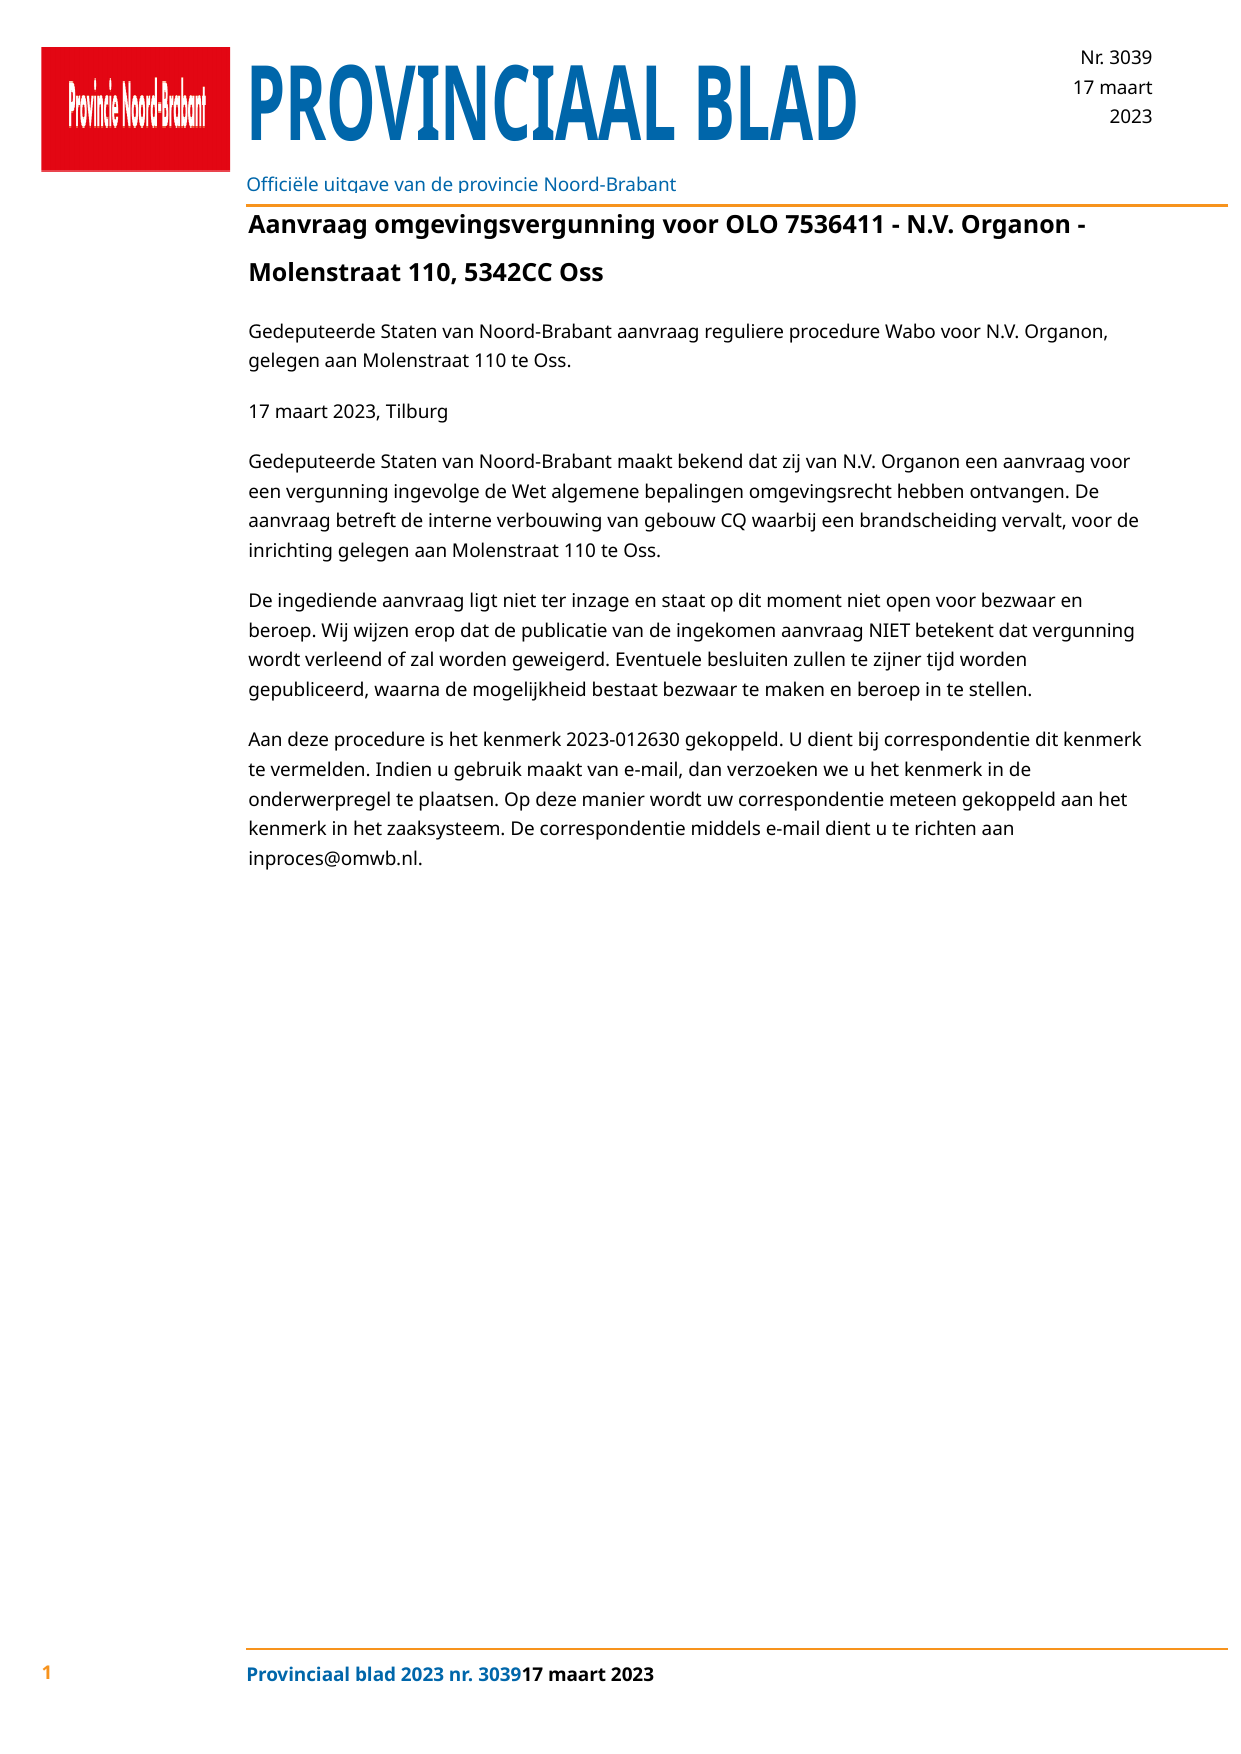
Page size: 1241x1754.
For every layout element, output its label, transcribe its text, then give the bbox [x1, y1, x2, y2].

text 17 maart 2023, Tilburg [248, 398, 1152, 424]
text Aan deze procedure is het kenmerk 2023-012630 gekoppeld. U dient bij correspondentie dit kenmerk te vermelden. Indien u gebruik maakt van e-mail, dan verzoeken we u het kenmerk in de onderwerpregel te plaatsen. Op deze manier wordt uw correspondentie meteen gekoppeld aan het kenmerk in het zaaksysteem. De correspondentie middels e-mail dient u te richten aan inproces@omwb.nl. [248, 727, 1152, 871]
text Gedeputeerde Staten van Noord-Brabant maakt bekend dat zij van N.V. Organon een aanvraag voor een vergunning ingevolge de Wet algemene bepalingen omgevingsrecht hebben ontvangen. De aanvraag betreft de interne verbouwing van gebouw CQ waarbij een brandscheiding vervalt, voor de inrichting gelegen aan Molenstraat 110 te Oss. [248, 448, 1152, 563]
text De ingediende aanvraag ligt niet ter inzage en staat op dit moment niet open voor bezwaar en beroep. Wij wijzen erop dat de publicatie van de ingekomen aanvraag NIET betekent dat vergunning wordt verleend of zal worden geweigerd. Eventuele besluiten zullen te zijner tijd worden gepubliceerd, waarna de mogelijkheid bestaat bezwaar te maken en beroep in te stellen. [248, 587, 1152, 702]
picture [41, 47, 231, 172]
text Gedeputeerde Staten van Noord-Brabant aanvraag reguliere procedure Wabo voor N.V. Organon, gelegen aan Molenstraat 110 te Oss. [248, 318, 1152, 373]
text Aanvraag omgevingsvergunning voor OLO 7536411 - N.V. Organon - Molenstraat 110, 5342CC Oss [248, 207, 1152, 288]
